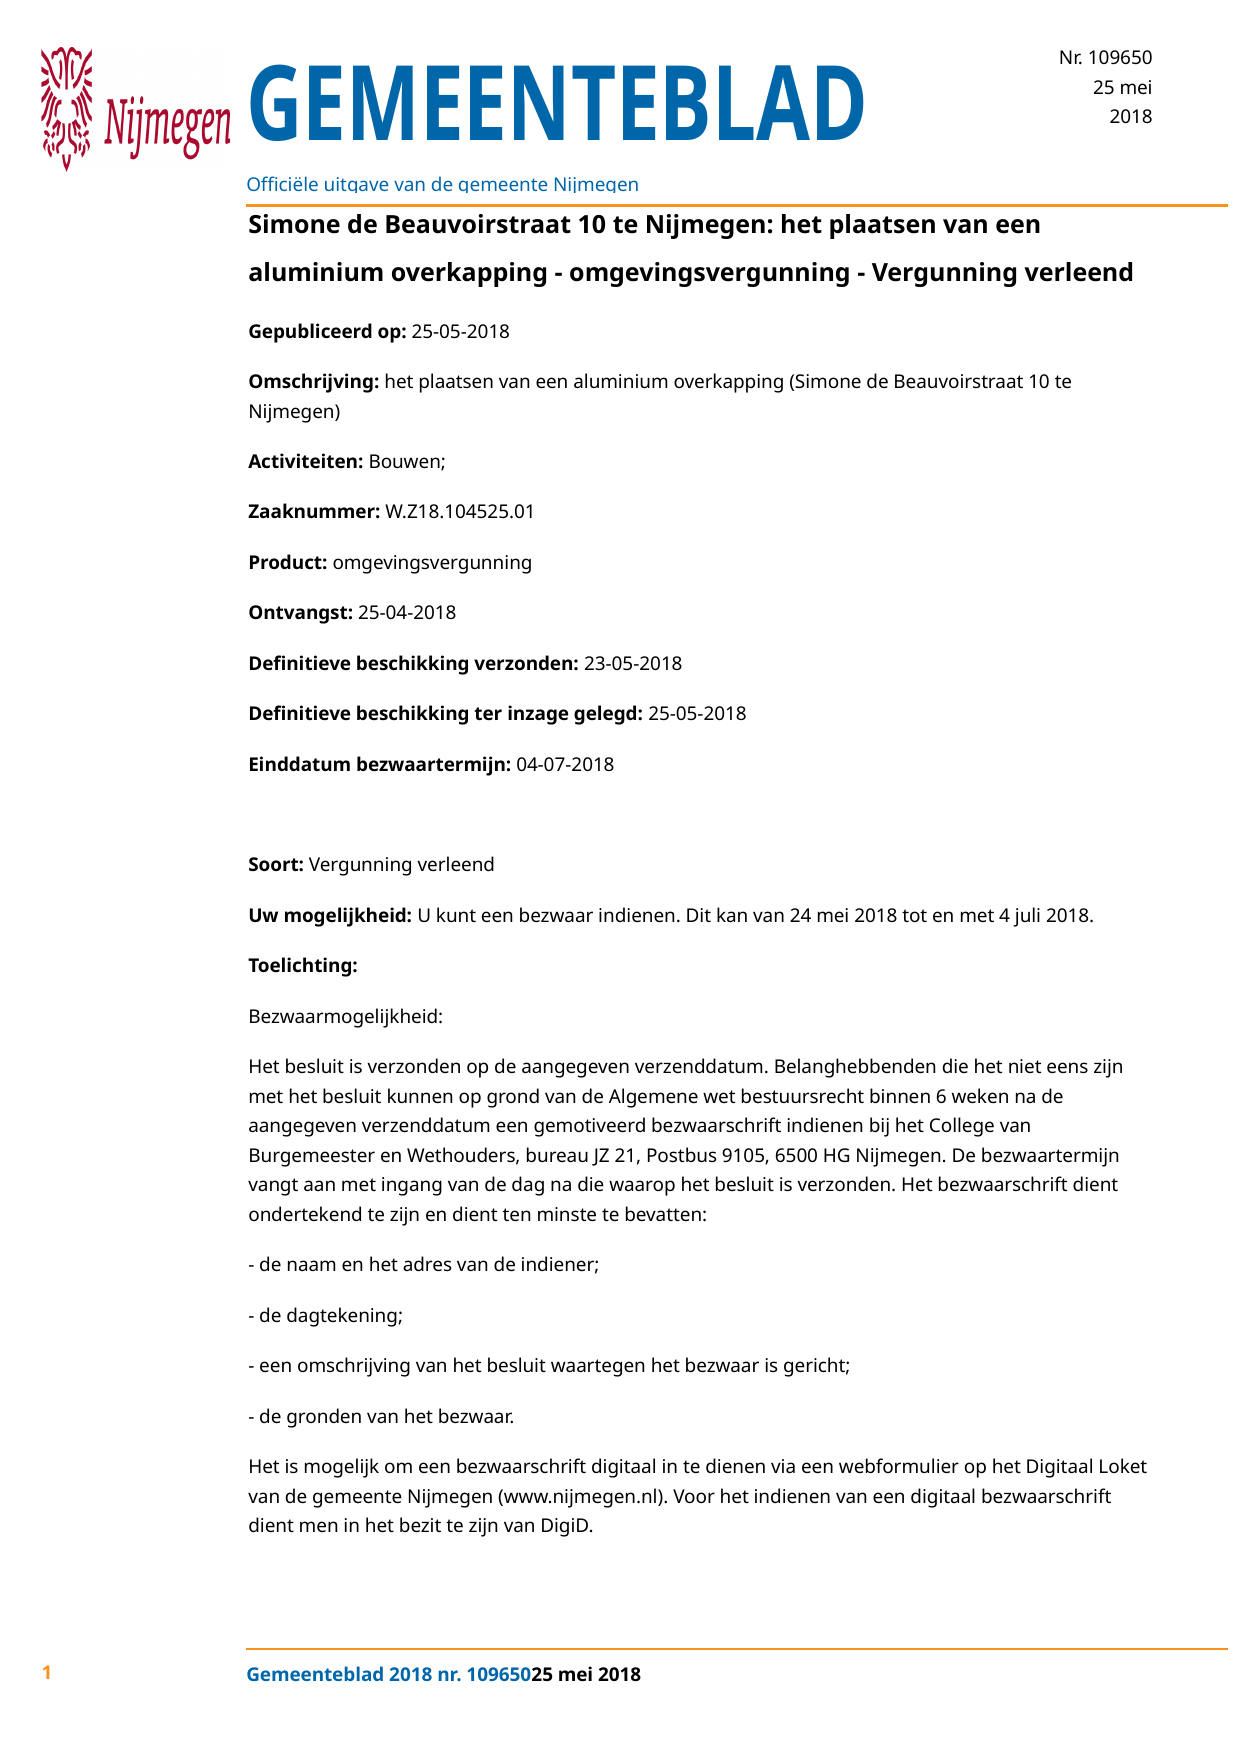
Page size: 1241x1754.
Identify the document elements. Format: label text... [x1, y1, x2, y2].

text Toelichting: [248, 952, 1152, 978]
text Bezwaarmogelijkheid: [248, 1003, 1152, 1029]
text Activiteiten: Bouwen; [248, 448, 1152, 474]
text - de naam en het adres van de indiener; [248, 1252, 1152, 1277]
text Einddatum bezwaartermijn: 04-07-2018 [248, 751, 1152, 777]
text - de gronden van het bezwaar. [248, 1403, 1152, 1429]
text Gepubliceerd op: 25-05-2018 [248, 318, 1152, 344]
text - de dagtekening; [248, 1302, 1152, 1328]
text Het is mogelijk om een bezwaarschrift digitaal in te dienen via een webformulier op het Digitaal Loket van de gemeente Nijmegen (www.nijmegen.nl). Voor het indienen van een digitaal bezwaarschrift dient men in het bezit te zijn van DigiD. [248, 1453, 1152, 1538]
text - een omschrijving van het besluit waartegen het bezwaar is gericht; [248, 1352, 1152, 1378]
text Definitieve beschikking verzonden: 23-05-2018 [248, 650, 1152, 676]
picture [41, 47, 231, 172]
text Uw mogelijkheid: U kunt een bezwaar indienen. Dit kan van 24 mei 2018 tot en met 4 juli 2018. [248, 902, 1152, 928]
text Ontvangst: 25-04-2018 [248, 599, 1152, 625]
text Omschrijving: het plaatsen van een aluminium overkapping (Simone de Beauvoirstraat 10 te Nijmegen) [248, 368, 1152, 424]
text Soort: Vergunning verleend [248, 852, 1152, 877]
text Het besluit is verzonden op de aangegeven verzenddatum. Belanghebbenden die het niet eens zijn met het besluit kunnen op grond van de Algemene wet bestuursrecht binnen 6 weken na de aangegeven verzenddatum een gemotiveerd bezwaarschrift indienen bij het College van Burgemeester en Wethouders, bureau JZ 21, Postbus 9105, 6500 HG Nijmegen. De bezwaartermijn vangt aan met ingang van de dag na die waarop het besluit is verzonden. Het bezwaarschrift dient ondertekend te zijn en dient ten minste te bevatten: [248, 1053, 1152, 1227]
text Zaaknummer: W.Z18.104525.01 [248, 499, 1152, 524]
text Product: omgevingsvergunning [248, 549, 1152, 575]
text Simone de Beauvoirstraat 10 te Nijmegen: het plaatsen van een aluminium overkapping - omgevingsvergunning - Vergunning verleend [248, 207, 1152, 288]
text Definitieve beschikking ter inzage gelegd: 25-05-2018 [248, 700, 1152, 726]
